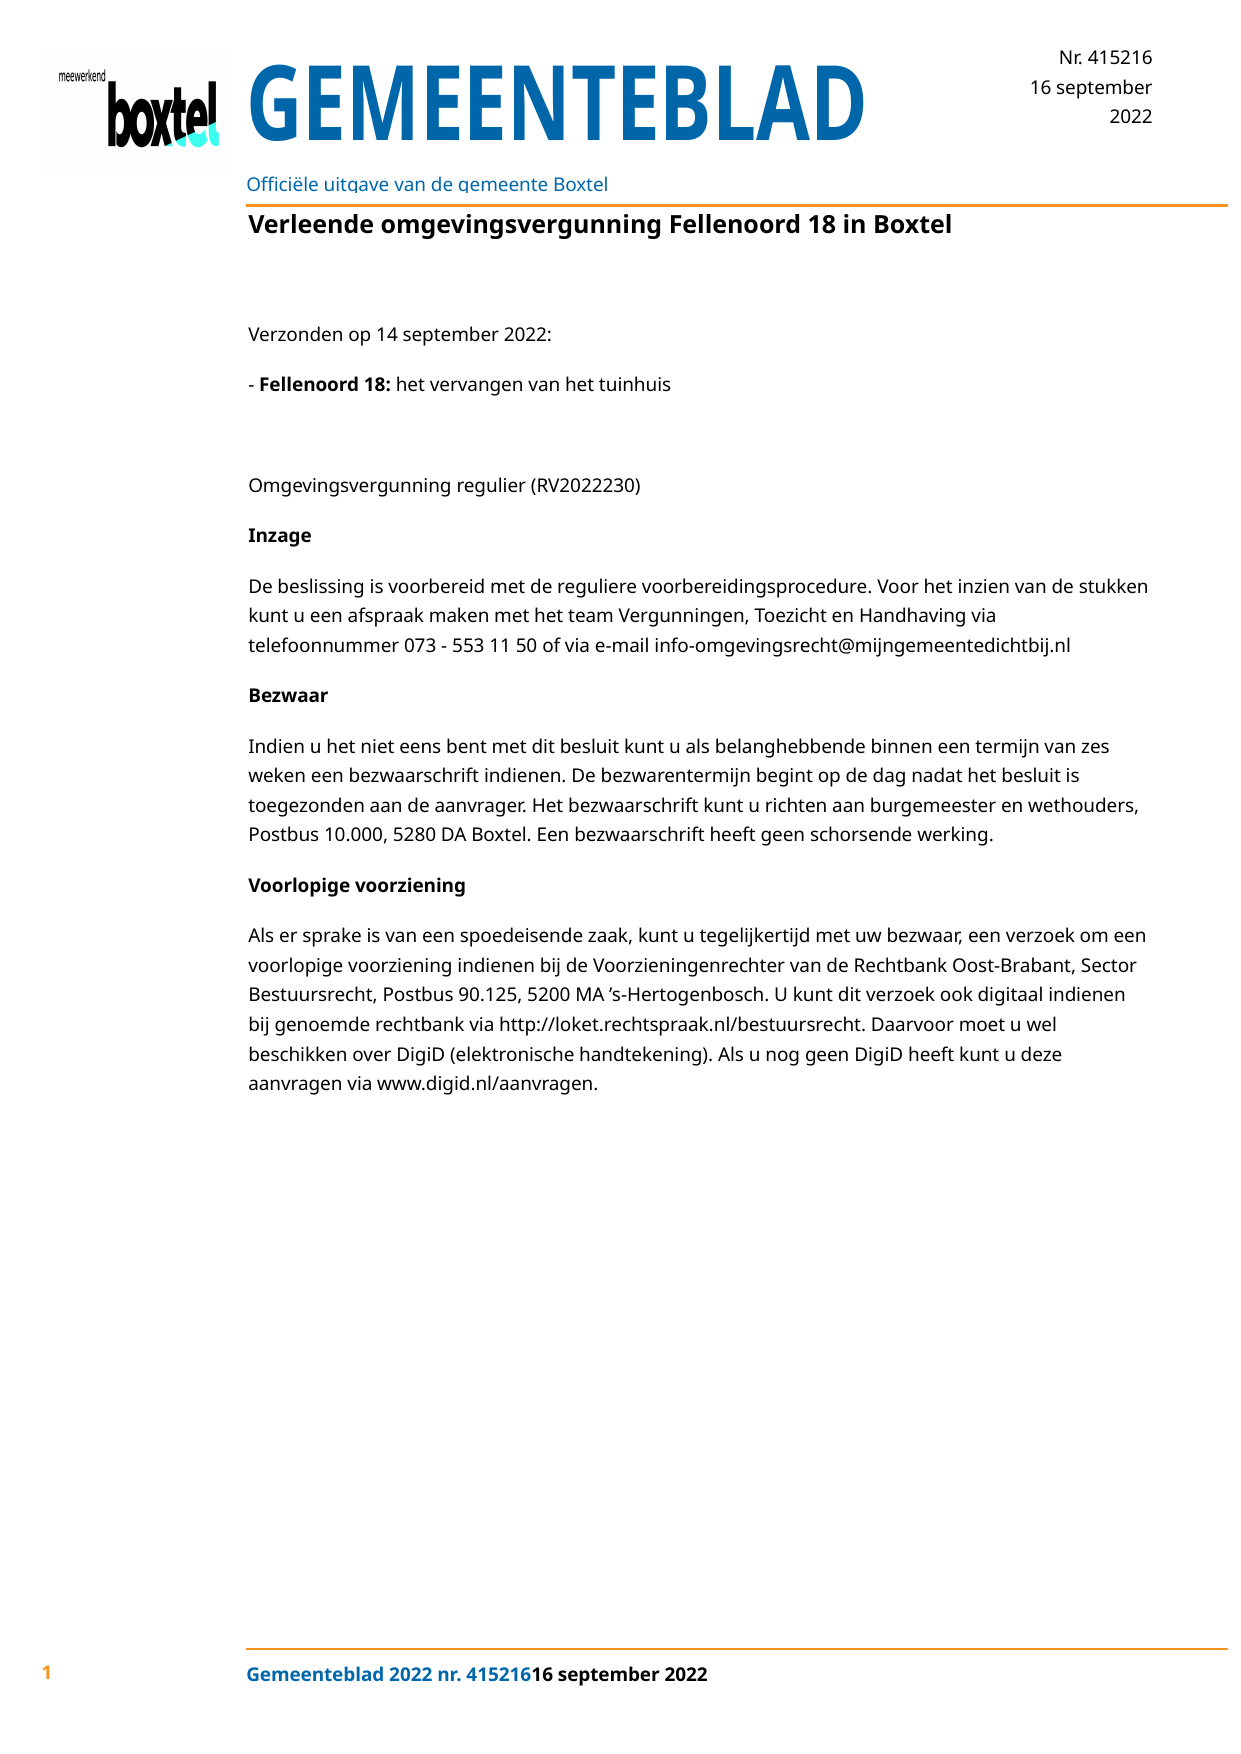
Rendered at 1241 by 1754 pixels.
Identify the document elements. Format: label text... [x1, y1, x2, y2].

text Voorlopige voorziening [248, 872, 1152, 898]
text Omgevingsvergunning regulier (RV2022230) [248, 472, 1152, 498]
text Verleende omgevingsvergunning Fellenoord 18 in Boxtel [248, 207, 1152, 241]
text Inzage [248, 522, 1152, 548]
text Indien u het niet eens bent met dit besluit kunt u als belanghebbende binnen een termijn van zes weken een bezwaarschrift indienen. De bezwarentermijn begint op de dag nadat het besluit is toegezonden aan de aanvrager. Het bezwaarschrift kunt u richten aan burgemeester en wethouders, Postbus 10.000, 5280 DA Boxtel. Een bezwaarschrift heeft geen schorsende werking. [248, 733, 1152, 847]
text Bezwaar [248, 682, 1152, 708]
picture [41, 47, 231, 172]
text - Fellenoord 18: het vervangen van het tuinhuis [248, 371, 1152, 397]
text De beslissing is voorbereid met de reguliere voorbereidingsprocedure. Voor het inzien van de stukken kunt u een afspraak maken met het team Vergunningen, Toezicht en Handhaving via telefoonnummer 073 - 553 11 50 of via e-mail info-omgevingsrecht@mijngemeentedichtbij.nl [248, 573, 1152, 658]
text Verzonden op 14 september 2022: [248, 321, 1152, 346]
text Als er sprake is van een spoedeisende zaak, kunt u tegelijkertijd met uw bezwaar, een verzoek om een voorlopige voorziening indienen bij de Voorzieningenrechter van de Rechtbank Oost-Brabant, Sector Bestuursrecht, Postbus 90.125, 5200 MA ’s-Hertogenbosch. U kunt dit verzoek ook digitaal indienen bij genoemde rechtbank via http://loket.rechtspraak.nl/bestuursrecht. Daarvoor moet u wel beschikken over DigiD (elektronische handtekening). Als u nog geen DigiD heeft kunt u deze aanvragen via www.digid.nl/aanvragen. [248, 922, 1152, 1096]
